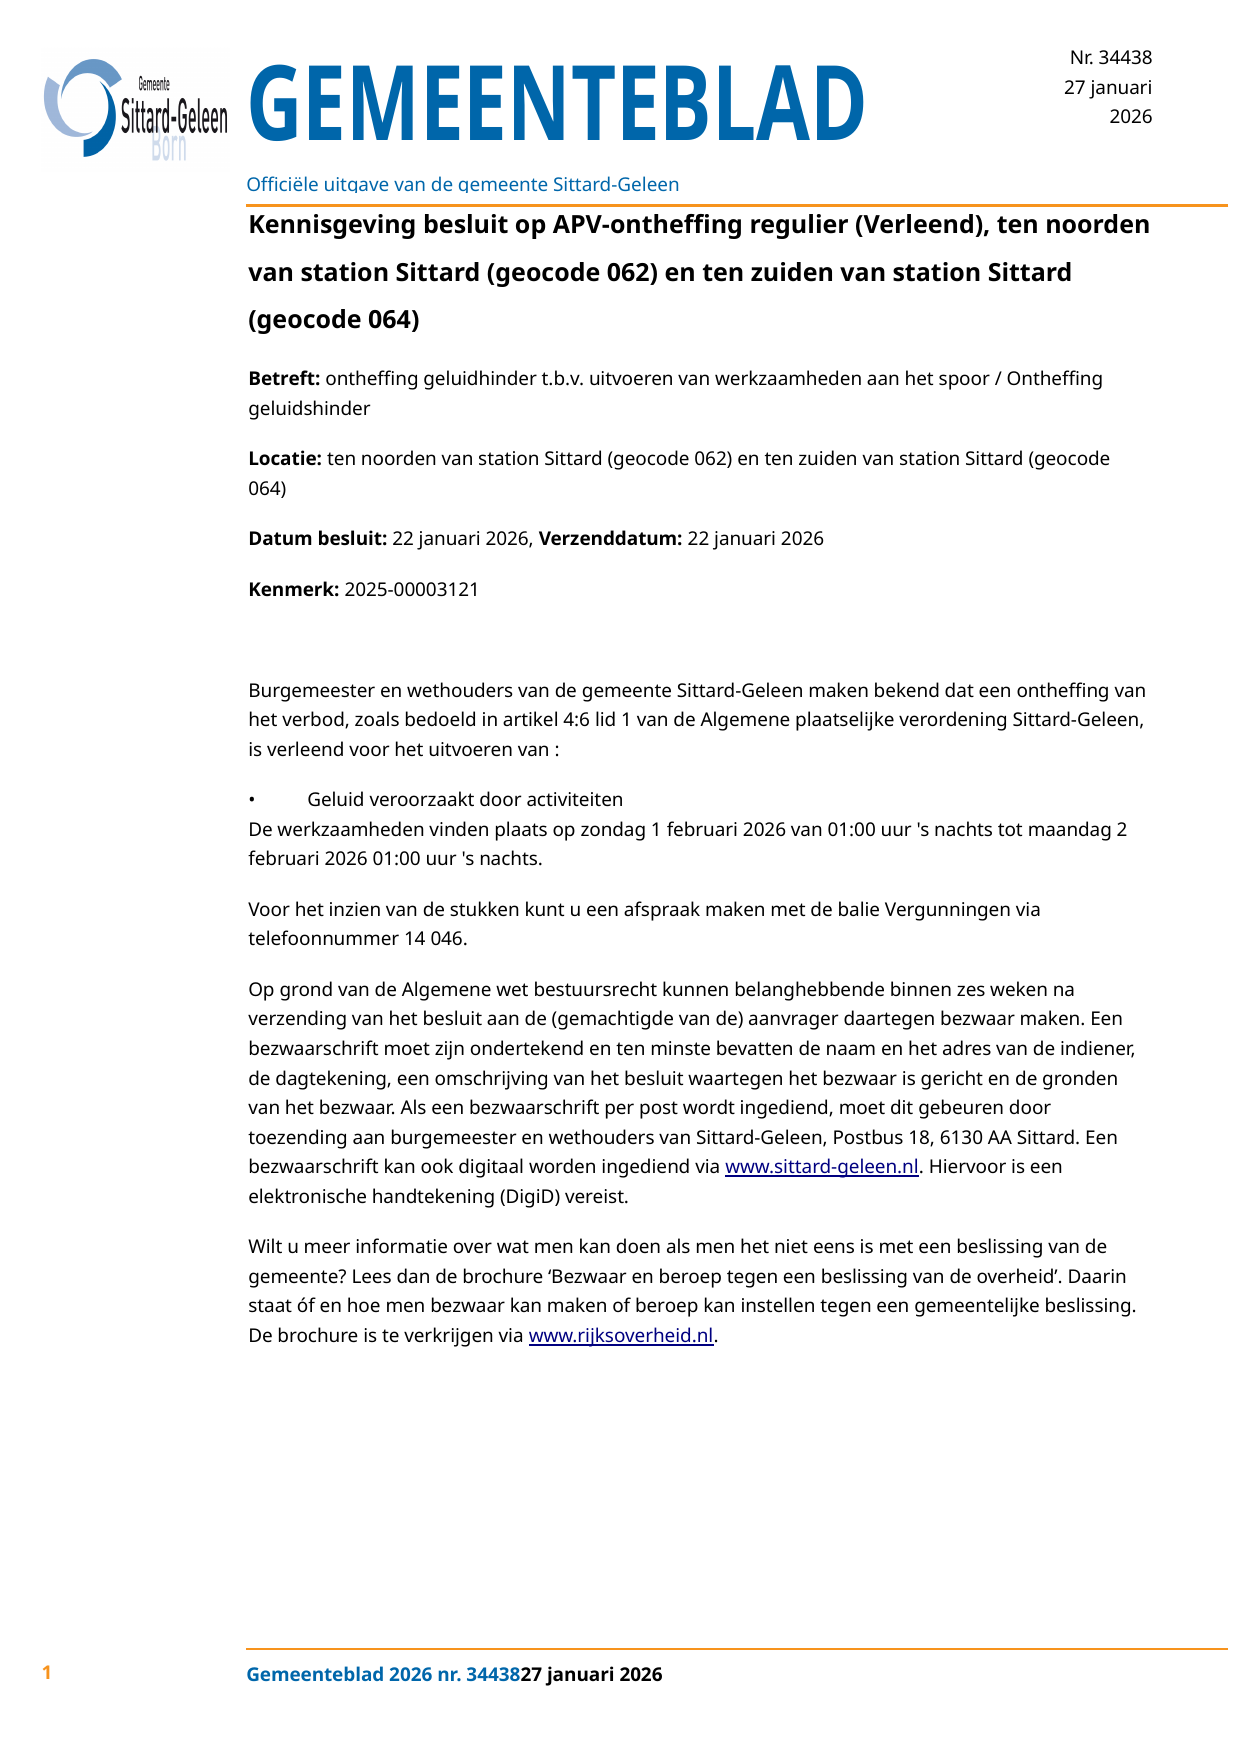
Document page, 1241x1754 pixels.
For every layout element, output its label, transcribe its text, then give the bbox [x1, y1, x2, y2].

text Voor het inzien van de stukken kunt u een afspraak maken met de balie Vergunningen via telefoonnummer 14 046. [248, 896, 1152, 951]
text Kenmerk: 2025-00003121 [248, 576, 1152, 602]
text Op grond van de Algemene wet bestuursrecht kunnen belanghebbende binnen zes weken na verzending van het besluit aan de (gemachtigde van de) aanvrager daartegen bezwaar maken. Een bezwaarschrift moet zijn ondertekend en ten minste bevatten de naam en het adres van de indiener, de dagtekening, een omschrijving van het besluit waartegen het bezwaar is gericht en de gronden van het bezwaar. Als een bezwaarschrift per post wordt ingediend, moet dit gebeuren door toezending aan burgemeester en wethouders van Sittard-Geleen, Postbus 18, 6130 AA Sittard. Een bezwaarschrift kan ook digitaal worden ingediend via www.sittard-geleen.nl. Hiervoor is een elektronische handtekening (DigiD) vereist. [248, 976, 1152, 1209]
text Burgemeester en wethouders van de gemeente Sittard-Geleen maken bekend dat een ontheffing van het verbod, zoals bedoeld in artikel 4:6 lid 1 van de Algemene plaatselijke verordening Sittard-Geleen, is verleend voor het uitvoeren van : [248, 677, 1152, 762]
text Wilt u meer informatie over wat men kan doen als men het niet eens is met een beslissing van de gemeente? Lees dan de brochure ‘Bezwaar en beroep tegen een beslissing van de overheid’. Daarin staat óf en hoe men bezwaar kan maken of beroep kan instellen tegen een gemeentelijke beslissing. De brochure is te verkrijgen via www.rijksoverheid.nl. [248, 1233, 1152, 1348]
text Datum besluit: 22 januari 2026, Verzenddatum: 22 januari 2026 [248, 526, 1152, 551]
text Locatie: ten noorden van station Sittard (geocode 062) en ten zuiden van station Sittard (geocode 064) [248, 446, 1152, 501]
picture [41, 47, 231, 172]
text De werkzaamheden vinden plaats op zondag 1 februari 2026 van 01:00 uur 's nachts tot maandag 2 februari 2026 01:00 uur 's nachts. [248, 816, 1152, 871]
text Betreft: ontheffing geluidhinder t.b.v. uitvoeren van werkzaamheden aan het spoor / Ontheffing geluidshinder [248, 366, 1152, 421]
list Geluid veroorzaakt door activiteiten [248, 786, 1152, 812]
text Kennisgeving besluit op APV-ontheffing regulier (Verleend), ten noorden van station Sittard (geocode 062) en ten zuiden van station Sittard (geocode 064) [248, 207, 1152, 336]
